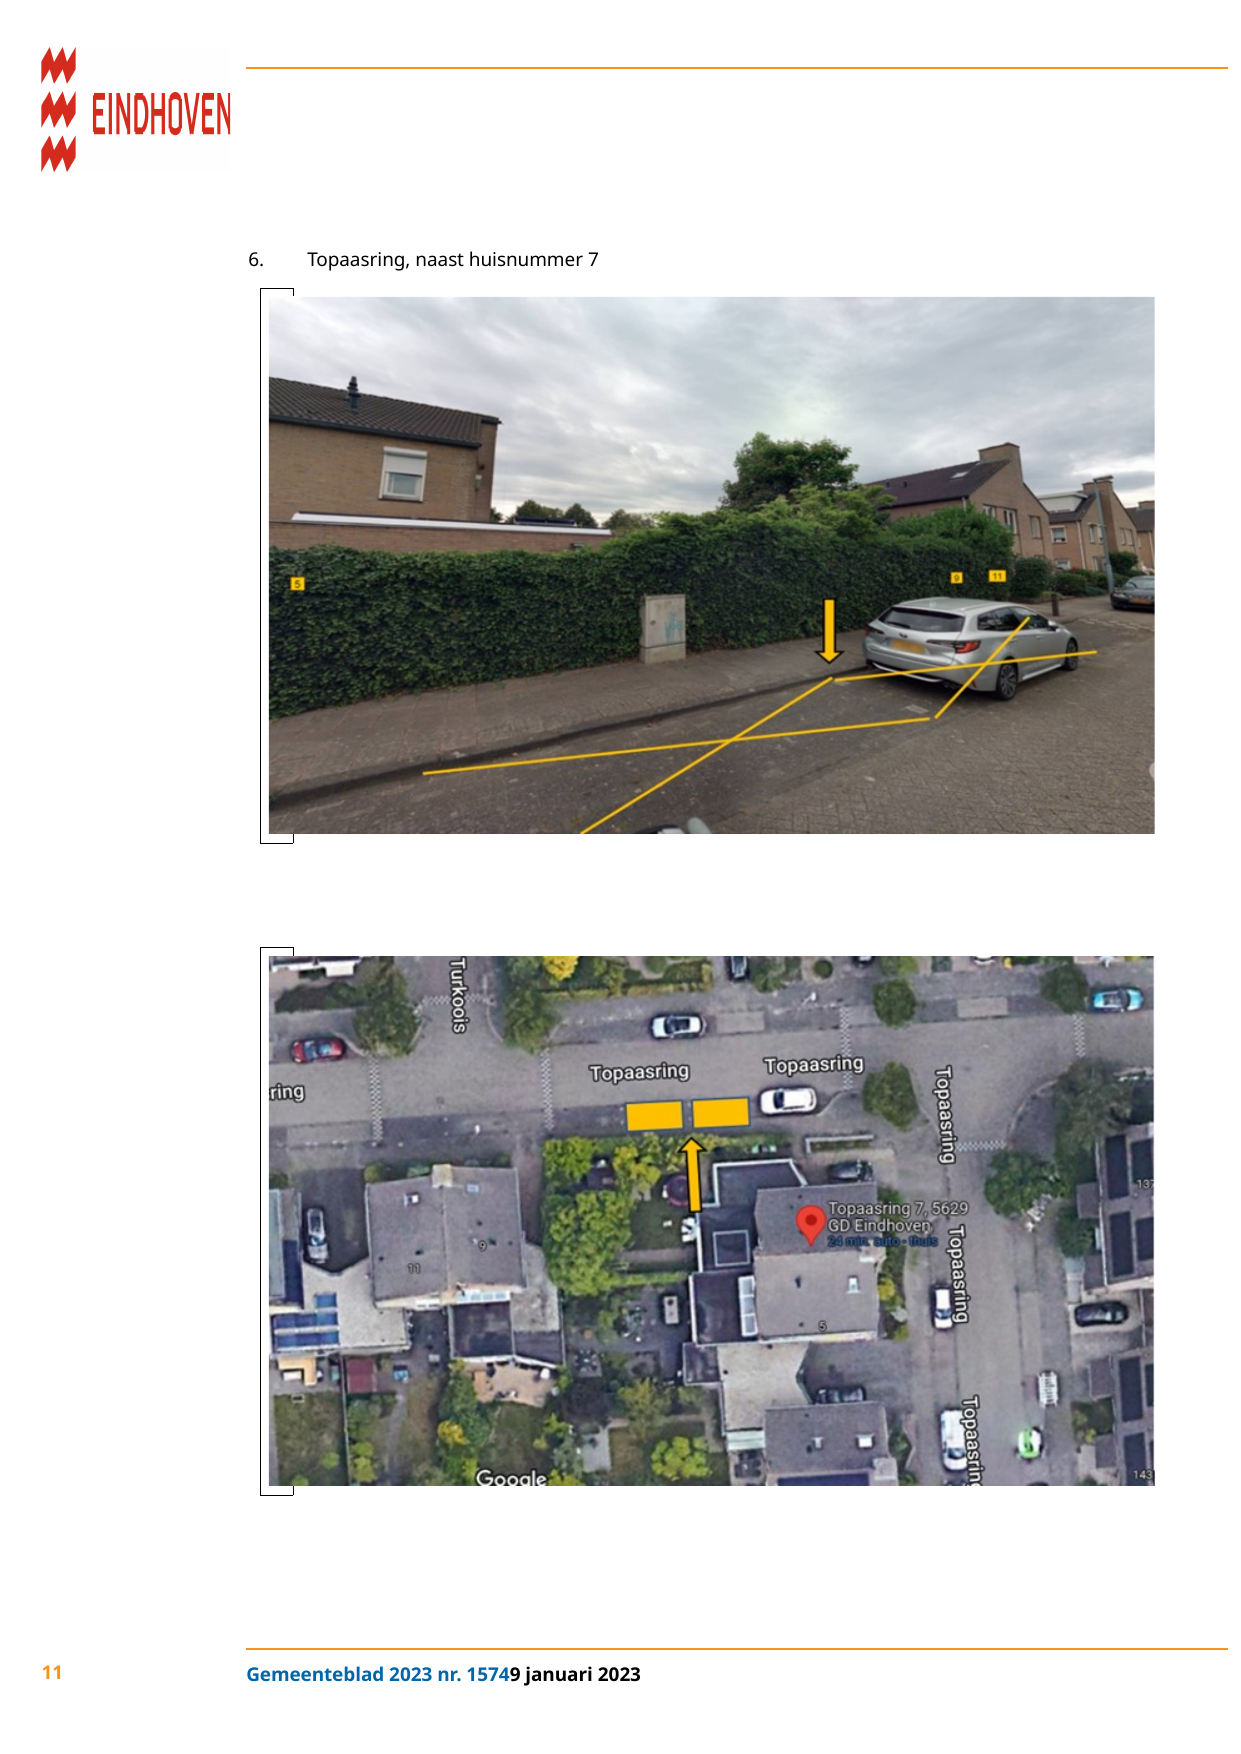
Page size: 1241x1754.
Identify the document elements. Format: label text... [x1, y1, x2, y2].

picture [268, 956, 1155, 1486]
picture [41, 47, 231, 172]
list Topaasring, naast huisnummer 7 [248, 246, 1152, 272]
picture [268, 296, 1155, 834]
